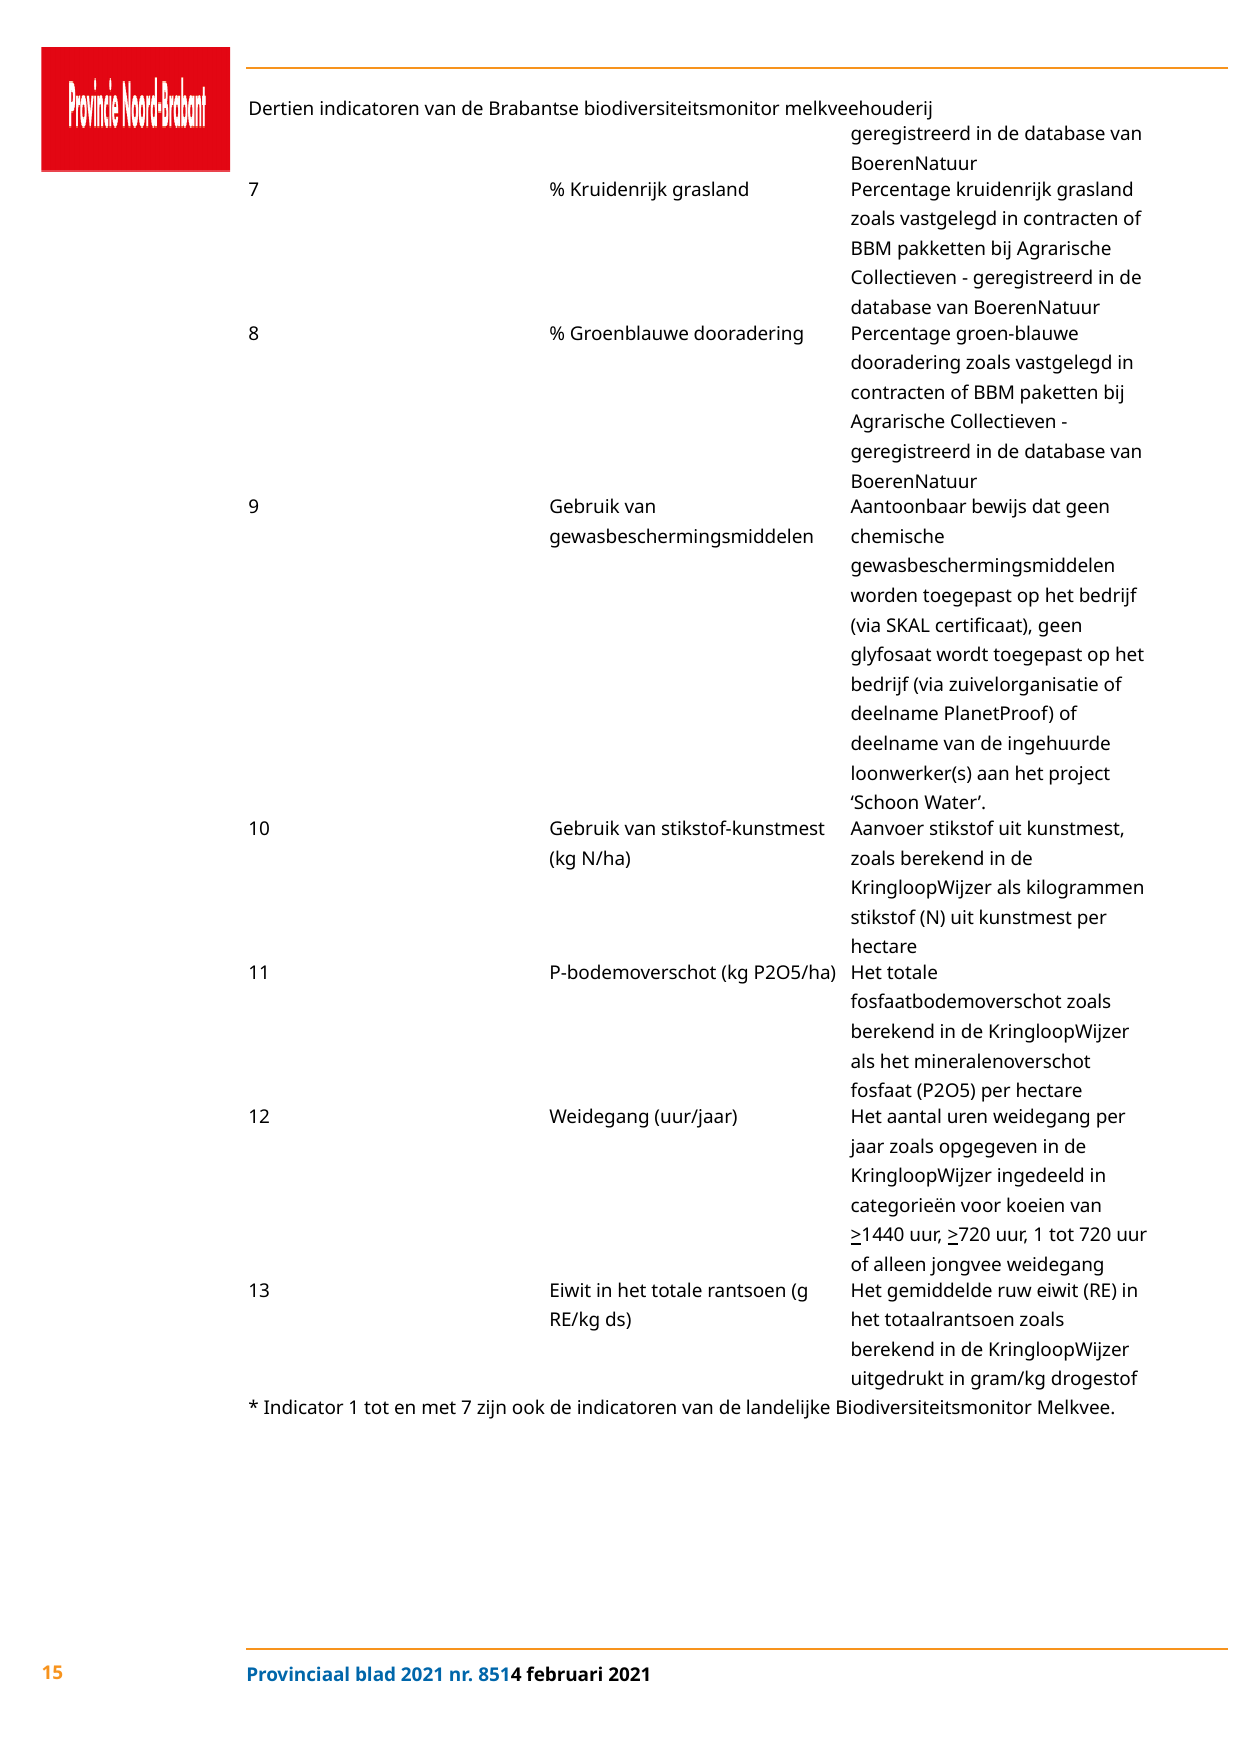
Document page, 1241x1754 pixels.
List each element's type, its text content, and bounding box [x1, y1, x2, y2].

table_cell 13 [248, 1277, 549, 1391]
table_cell Weidegang (uur/jaar) [549, 1103, 850, 1277]
table_cell Het gemiddelde ruw eiwit (RE) in het totaalrantsoen zoals berekend in de KringloopWijzer uitgedrukt in gram/kg drogestof [850, 1277, 1152, 1391]
table_cell [549, 121, 850, 176]
table_cell Percentage kruidenrijk grasland zoals vastgelegd in contracten of BBM pakketten bij Agrarische Collectieven - geregistreerd in de database van BoerenNatuur [850, 176, 1152, 320]
table_cell Percentage groen-blauwe dooradering zoals vastgelegd in contracten of BBM paketten bij Agrarische Collectieven - geregistreerd in de database van BoerenNatuur [850, 320, 1152, 493]
table_cell Aanvoer stikstof uit kunstmest, zoals berekend in de KringloopWijzer als kilogrammen stikstof (N) uit kunstmest per hectare [850, 815, 1152, 959]
picture [41, 47, 231, 172]
table_header Dertien indicatoren van de Brabantse biodiversiteitsmonitor melkveehouderij [248, 95, 1152, 121]
table_cell P-bodemoverschot (kg P2O5/ha) [549, 959, 850, 1103]
table_cell Het totale fosfaatbodemoverschot zoals berekend in de KringloopWijzer als het mineralenoverschot fosfaat (P2O5) per hectare [850, 959, 1152, 1103]
table_cell 11 [248, 959, 549, 1103]
table_cell 12 [248, 1103, 549, 1277]
table_cell Gebruik van gewasbeschermingsmiddelen [549, 494, 850, 815]
table_cell 9 [248, 494, 549, 815]
table_cell - geregistreerd in de database van BoerenNatuur [850, 121, 1152, 176]
table_cell Het aantal uren weidegang per jaar zoals opgegeven in de KringloopWijzer ingedeeld in categorieën voor koeien van >1440 uur, >720 uur, 1 tot 720 uur of alleen jongvee weidegang [850, 1103, 1152, 1277]
text * Indicator 1 tot en met 7 zijn ook de indicatoren van de landelijke Biodiversiteitsmonitor Melkvee. [248, 1394, 1152, 1420]
table_cell 7 [248, 176, 549, 320]
table_cell Eiwit in het totale rantsoen (g RE/kg ds) [549, 1277, 850, 1391]
table_cell % Groenblauwe dooradering [549, 320, 850, 493]
table_cell Aantoonbaar bewijs dat geen chemische gewasbeschermingsmiddelen worden toegepast op het bedrijf (via SKAL certificaat), geen glyfosaat wordt toegepast op het bedrijf (via zuivelorganisatie of deelname PlanetProof) of deelname van de ingehuurde loonwerker(s) aan het project ‘Schoon Water’. [850, 494, 1152, 815]
table_cell [248, 121, 549, 176]
table_cell Gebruik van stikstof-kunstmest (kg N/ha) [549, 815, 850, 959]
table_cell % Kruidenrijk grasland [549, 176, 850, 320]
table_cell 8 [248, 320, 549, 493]
table_cell 10 [248, 815, 549, 959]
